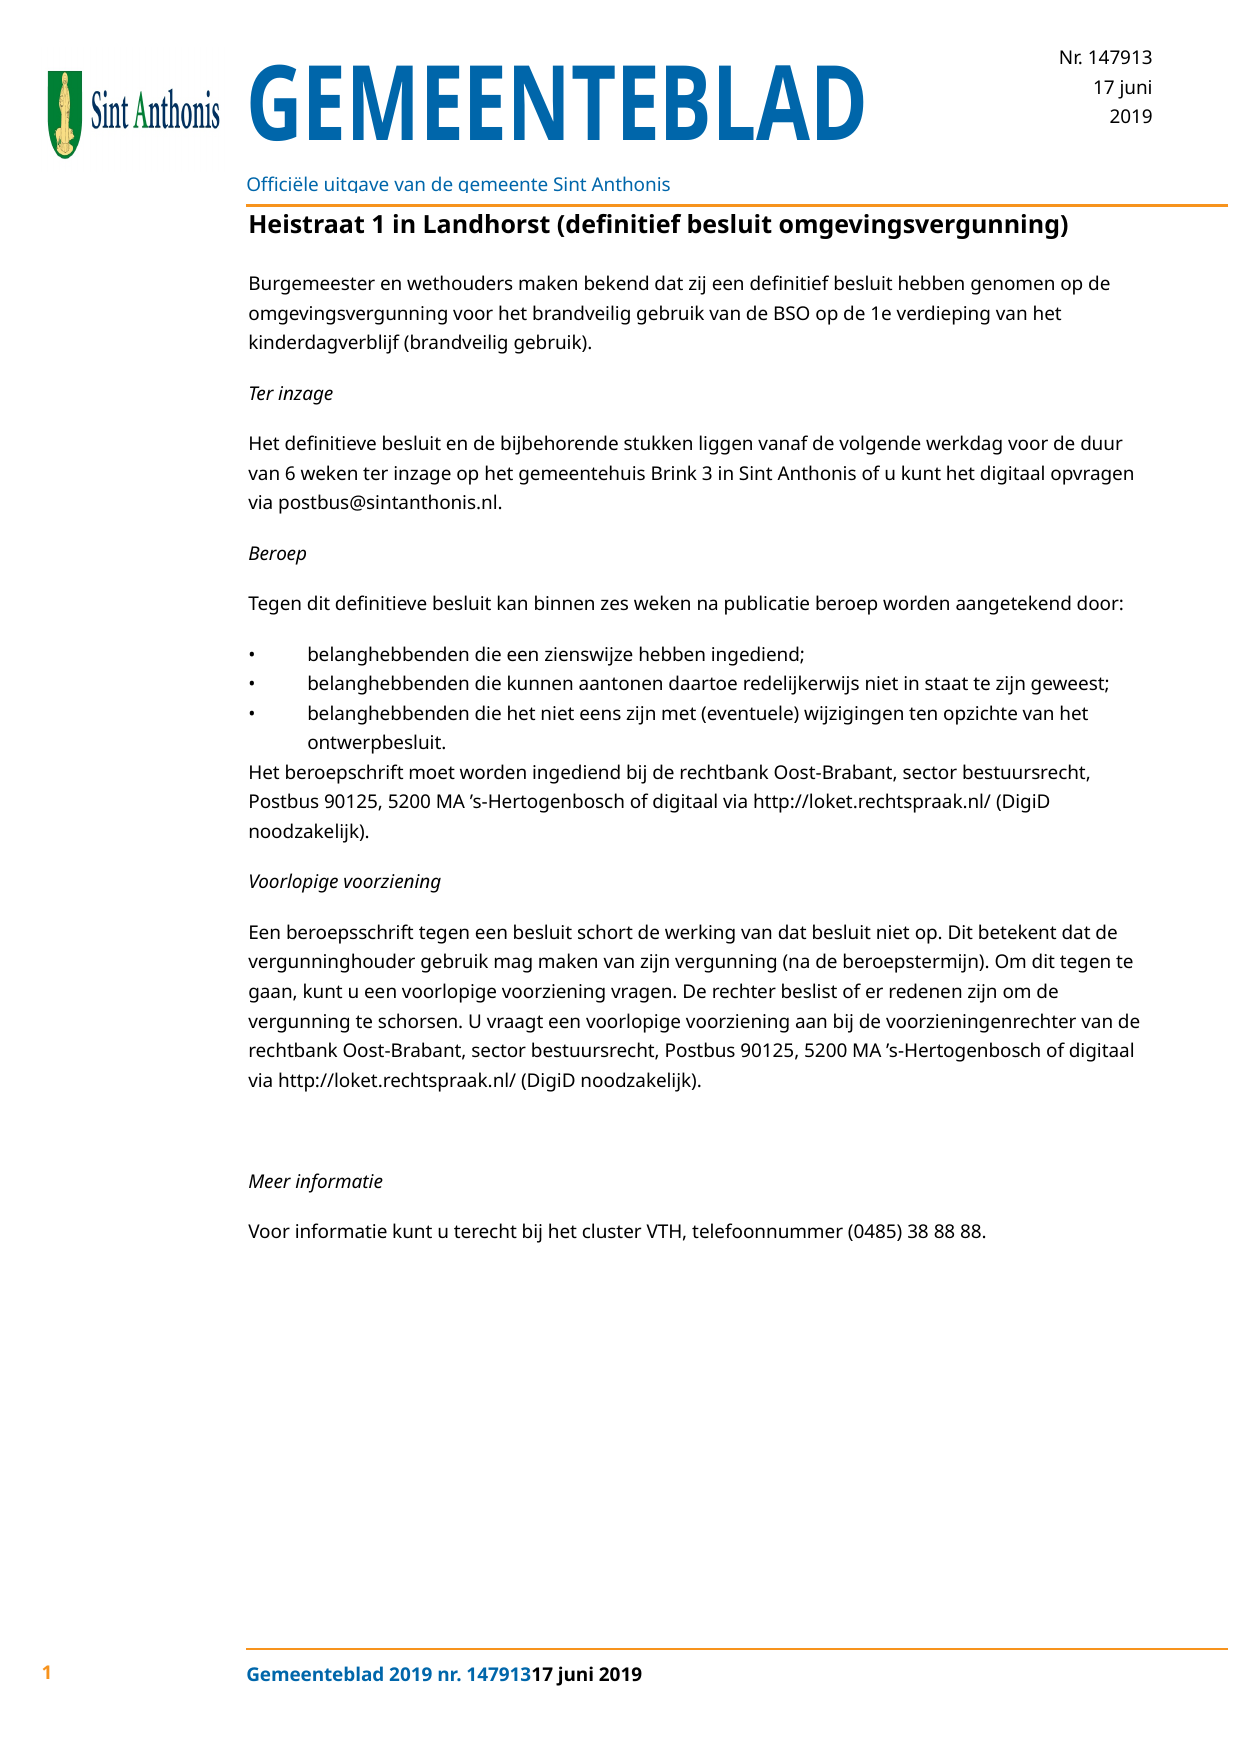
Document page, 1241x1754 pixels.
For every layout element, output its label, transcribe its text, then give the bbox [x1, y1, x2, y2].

list belanghebbenden die het niet eens zijn met (eventuele) wijzigingen ten opzichte van het ontwerpbesluit. [248, 700, 1152, 755]
list belanghebbenden die kunnen aantonen daartoe redelijkerwijs niet in staat te zijn geweest; [248, 670, 1152, 696]
text Het definitieve besluit en de bijbehorende stukken liggen vanaf de volgende werkdag voor de duur van 6 weken ter inzage op het gemeentehuis Brink 3 in Sint Anthonis of u kunt het digitaal opvragen via postbus@sintanthonis.nl. [248, 430, 1152, 515]
text Tegen dit definitieve besluit kan binnen zes weken na publicatie beroep worden aangetekend door: [248, 590, 1152, 616]
text Ter inzage [248, 380, 1152, 406]
text Heistraat 1 in Landhorst (definitief besluit omgevingsvergunning) [248, 207, 1152, 241]
list belanghebbenden die een zienswijze hebben ingediend; [248, 641, 1152, 666]
text Voorlopige voorziening [248, 869, 1152, 894]
text Het beroepschrift moet worden ingediend bij de rechtbank Oost-Brabant, sector bestuursrecht, Postbus 90125, 5200 MA ’s-Hertogenbosch of digitaal via http://loket.rechtspraak.nl/ (DigiD noodzakelijk). [248, 759, 1152, 844]
text Meer informatie [248, 1168, 1152, 1193]
text Beroep [248, 540, 1152, 566]
text Burgemeester en wethouders maken bekend dat zij een definitief besluit hebben genomen op de omgevingsvergunning voor het brandveilig gebruik van de BSO op de 1e verdieping van het kinderdagverblijf (brandveilig gebruik). [248, 270, 1152, 355]
text Een beroepsschrift tegen een besluit schort de werking van dat besluit niet op. Dit betekent dat de vergunninghouder gebruik mag maken van zijn vergunning (na de beroepstermijn). Om dit tegen te gaan, kunt u een voorlopige voorziening vragen. De rechter beslist of er redenen zijn om de vergunning te schorsen. U vraagt een voorlopige voorziening aan bij de voorzieningenrechter van de rechtbank Oost-Brabant, sector bestuursrecht, Postbus 90125, 5200 MA ’s-Hertogenbosch of digitaal via http://loket.rechtspraak.nl/ (DigiD noodzakelijk). [248, 919, 1152, 1093]
text Voor informatie kunt u terecht bij het cluster VTH, telefoonnummer (0485) 38 88 88. [248, 1218, 1152, 1244]
picture [41, 47, 231, 172]
